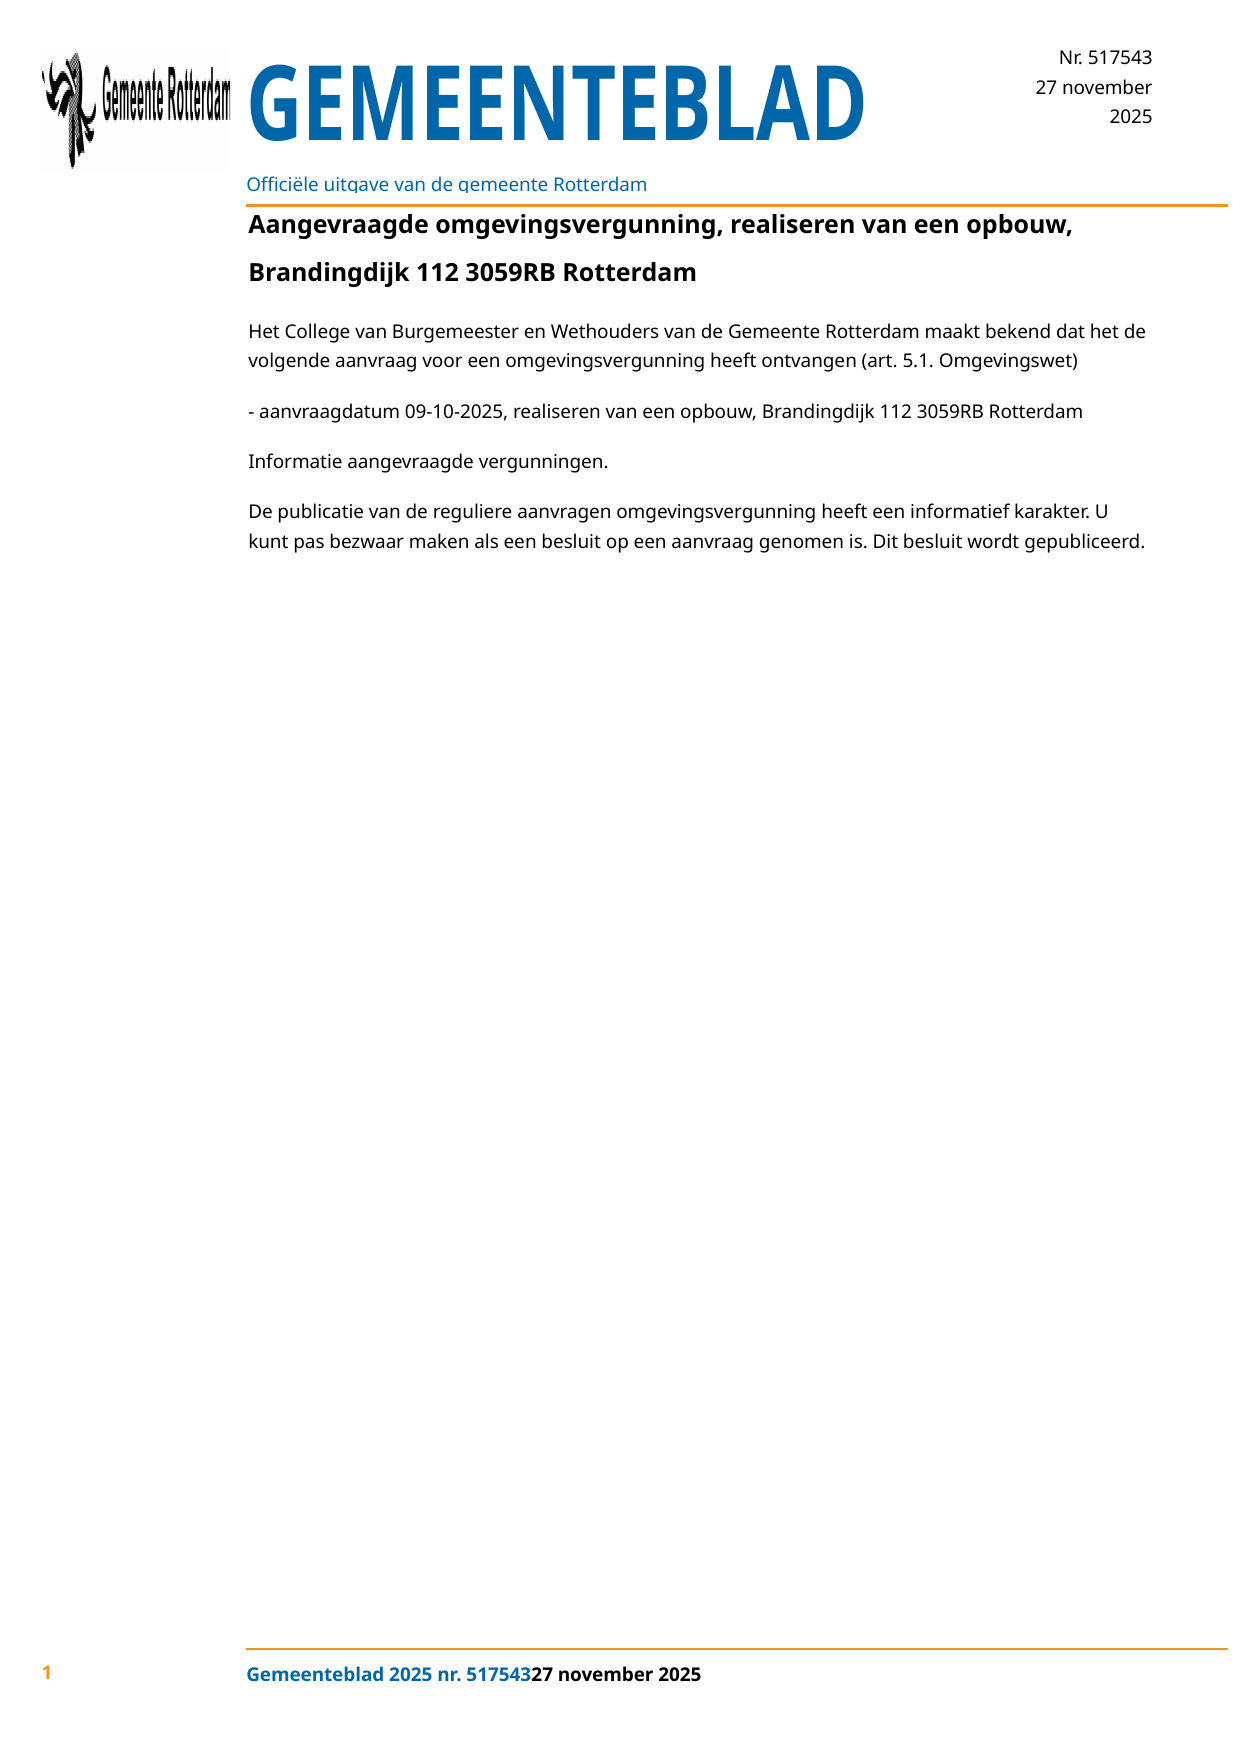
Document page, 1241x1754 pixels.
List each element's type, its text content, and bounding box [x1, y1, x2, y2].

text Het College van Burgemeester en Wethouders van de Gemeente Rotterdam maakt bekend dat het de volgende aanvraag voor een omgevingsvergunning heeft ontvangen (art. 5.1. Omgevingswet) [248, 318, 1152, 373]
text - aanvraagdatum 09-10-2025, realiseren van een opbouw, Brandingdijk 112 3059RB Rotterdam [248, 398, 1152, 424]
text Informatie aangevraagde vergunningen. [248, 448, 1152, 474]
text De publicatie van de reguliere aanvragen omgevingsvergunning heeft een informatief karakter. U kunt pas bezwaar maken als een besluit op een aanvraag genomen is. Dit besluit wordt gepubliceerd. [248, 499, 1152, 554]
text Aangevraagde omgevingsvergunning, realiseren van een opbouw, Brandingdijk 112 3059RB Rotterdam [248, 207, 1152, 288]
picture [41, 47, 231, 172]
